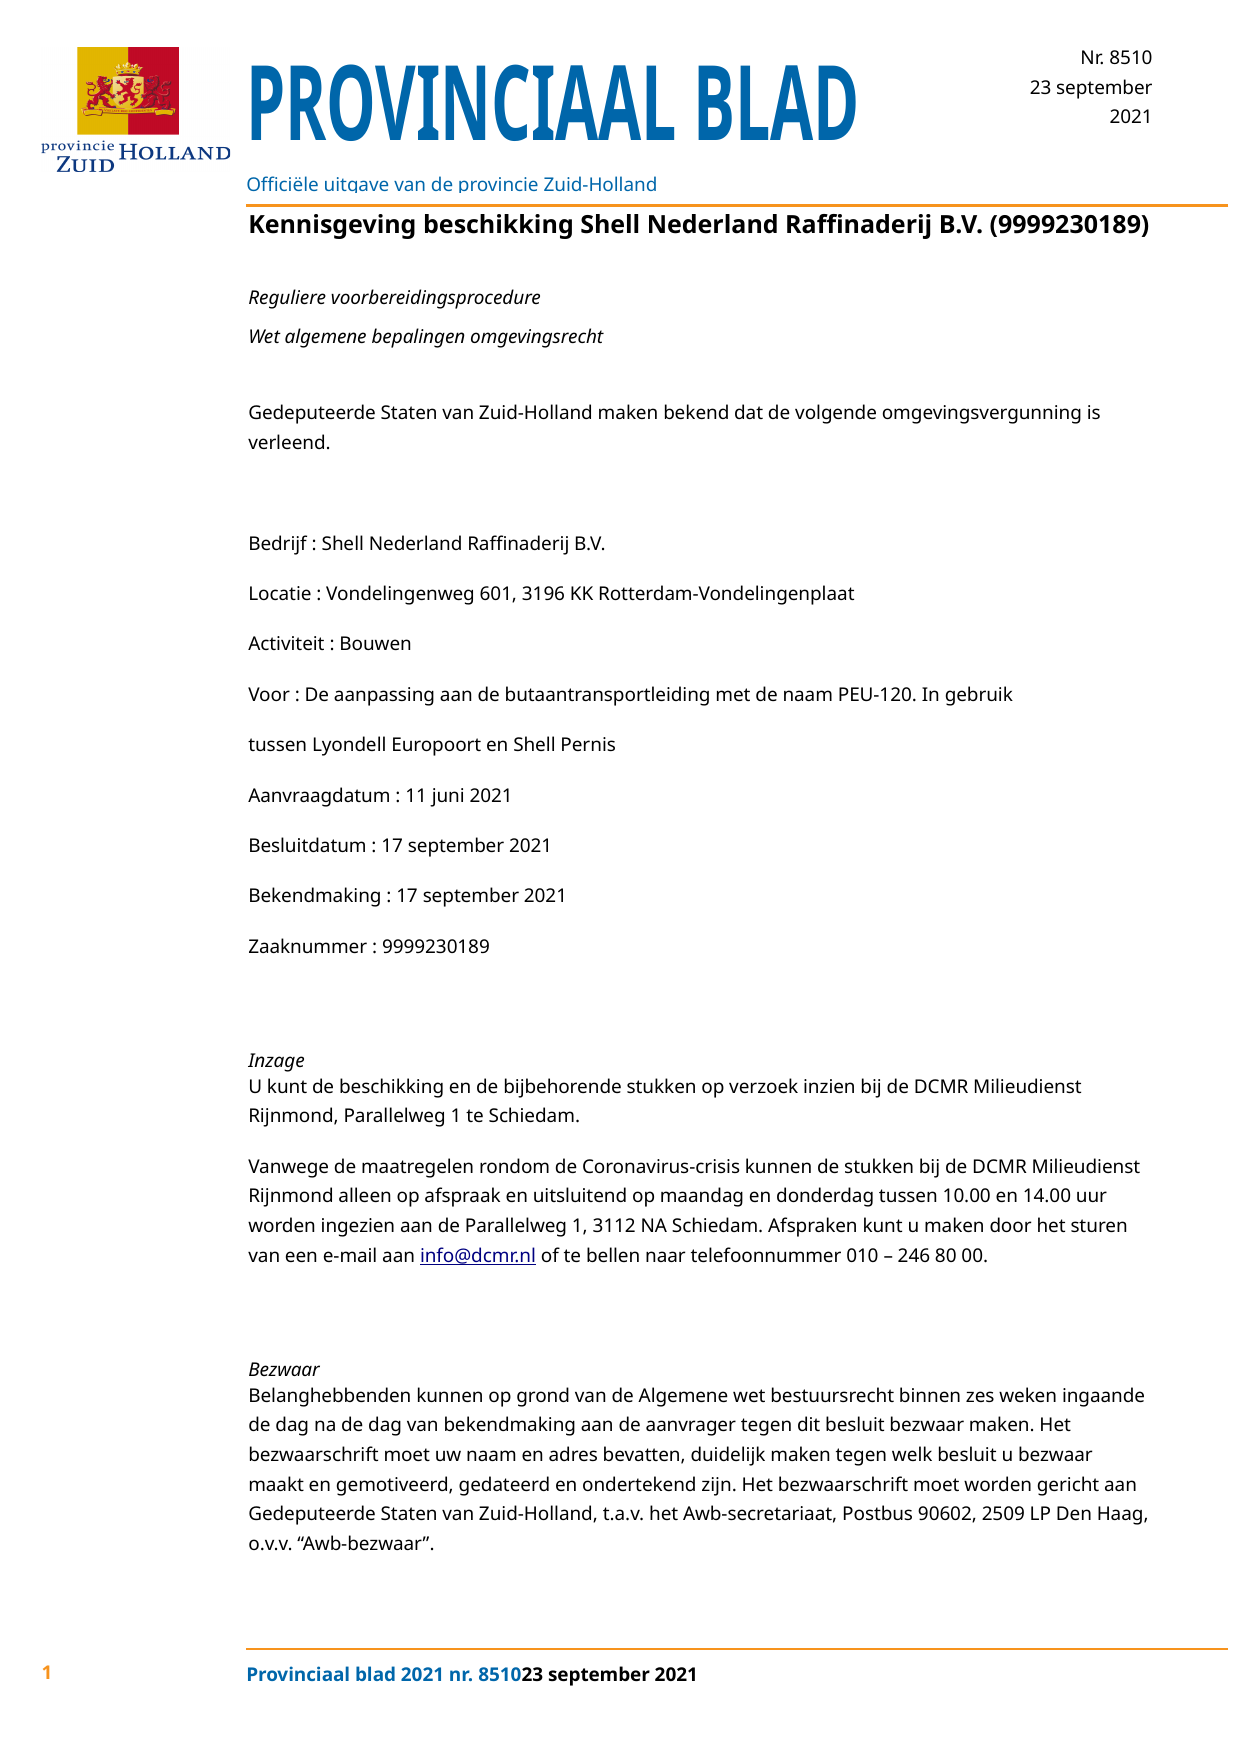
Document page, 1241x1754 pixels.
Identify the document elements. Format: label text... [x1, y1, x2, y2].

text Besluitdatum : 17 september 2021 [248, 832, 1152, 858]
text Zaaknummer : 9999230189 [248, 933, 1152, 959]
text Bezwaar [248, 1356, 1152, 1382]
text Bedrijf : Shell Nederland Raffinaderij B.V. [248, 530, 1152, 555]
text Aanvraagdatum : 11 juni 2021 [248, 782, 1152, 807]
text Inzage [248, 1047, 1152, 1073]
text Gedeputeerde Staten van Zuid-Holland maken bekend dat de volgende omgevingsvergunning is verleend. [248, 399, 1152, 454]
text Voor : De aanpassing aan de butaantransportleiding met de naam PEU-120. In gebruik [248, 681, 1152, 707]
text tussen Lyondell Europoort en Shell Pernis [248, 731, 1152, 757]
picture [41, 47, 231, 172]
text Vanwege de maatregelen rondom de Coronavirus-crisis kunnen de stukken bij de DCMR Milieudienst Rijnmond alleen op afspraak en uitsluitend op maandag en donderdag tussen 10.00 en 14.00 uur worden ingezien aan de Parallelweg 1, 3112 NA Schiedam. Afspraken kunt u maken door het sturen van een e-mail aan info@dcmr.nl of te bellen naar telefoonnummer 010 – 246 80 00. [248, 1153, 1152, 1268]
text Bekendmaking : 17 september 2021 [248, 883, 1152, 908]
text Reguliere voorbereidingsprocedure [248, 284, 1152, 309]
text Wet algemene bepalingen omgevingsrecht [248, 323, 1152, 349]
text Belanghebbenden kunnen op grond van de Algemene wet bestuursrecht binnen zes weken ingaande de dag na de dag van bekendmaking aan de aanvrager tegen dit besluit bezwaar maken. Het bezwaarschrift moet uw naam en adres bevatten, duidelijk maken tegen welk besluit u bezwaar maakt en gemotiveerd, gedateerd en ondertekend zijn. Het bezwaarschrift moet worden gericht aan Gedeputeerde Staten van Zuid-Holland, t.a.v. het Awb-secretariaat, Postbus 90602, 2509 LP Den Haag, o.v.v. “Awb-bezwaar”. [248, 1382, 1152, 1556]
text U kunt de beschikking en de bijbehorende stukken op verzoek inzien bij de DCMR Milieudienst Rijnmond, Parallelweg 1 te Schiedam. [248, 1073, 1152, 1128]
text Kennisgeving beschikking Shell Nederland Raffinaderij B.V. (9999230189) [248, 207, 1152, 241]
text Activiteit : Bouwen [248, 631, 1152, 656]
text Locatie : Vondelingenweg 601, 3196 KK Rotterdam-Vondelingenplaat [248, 580, 1152, 606]
